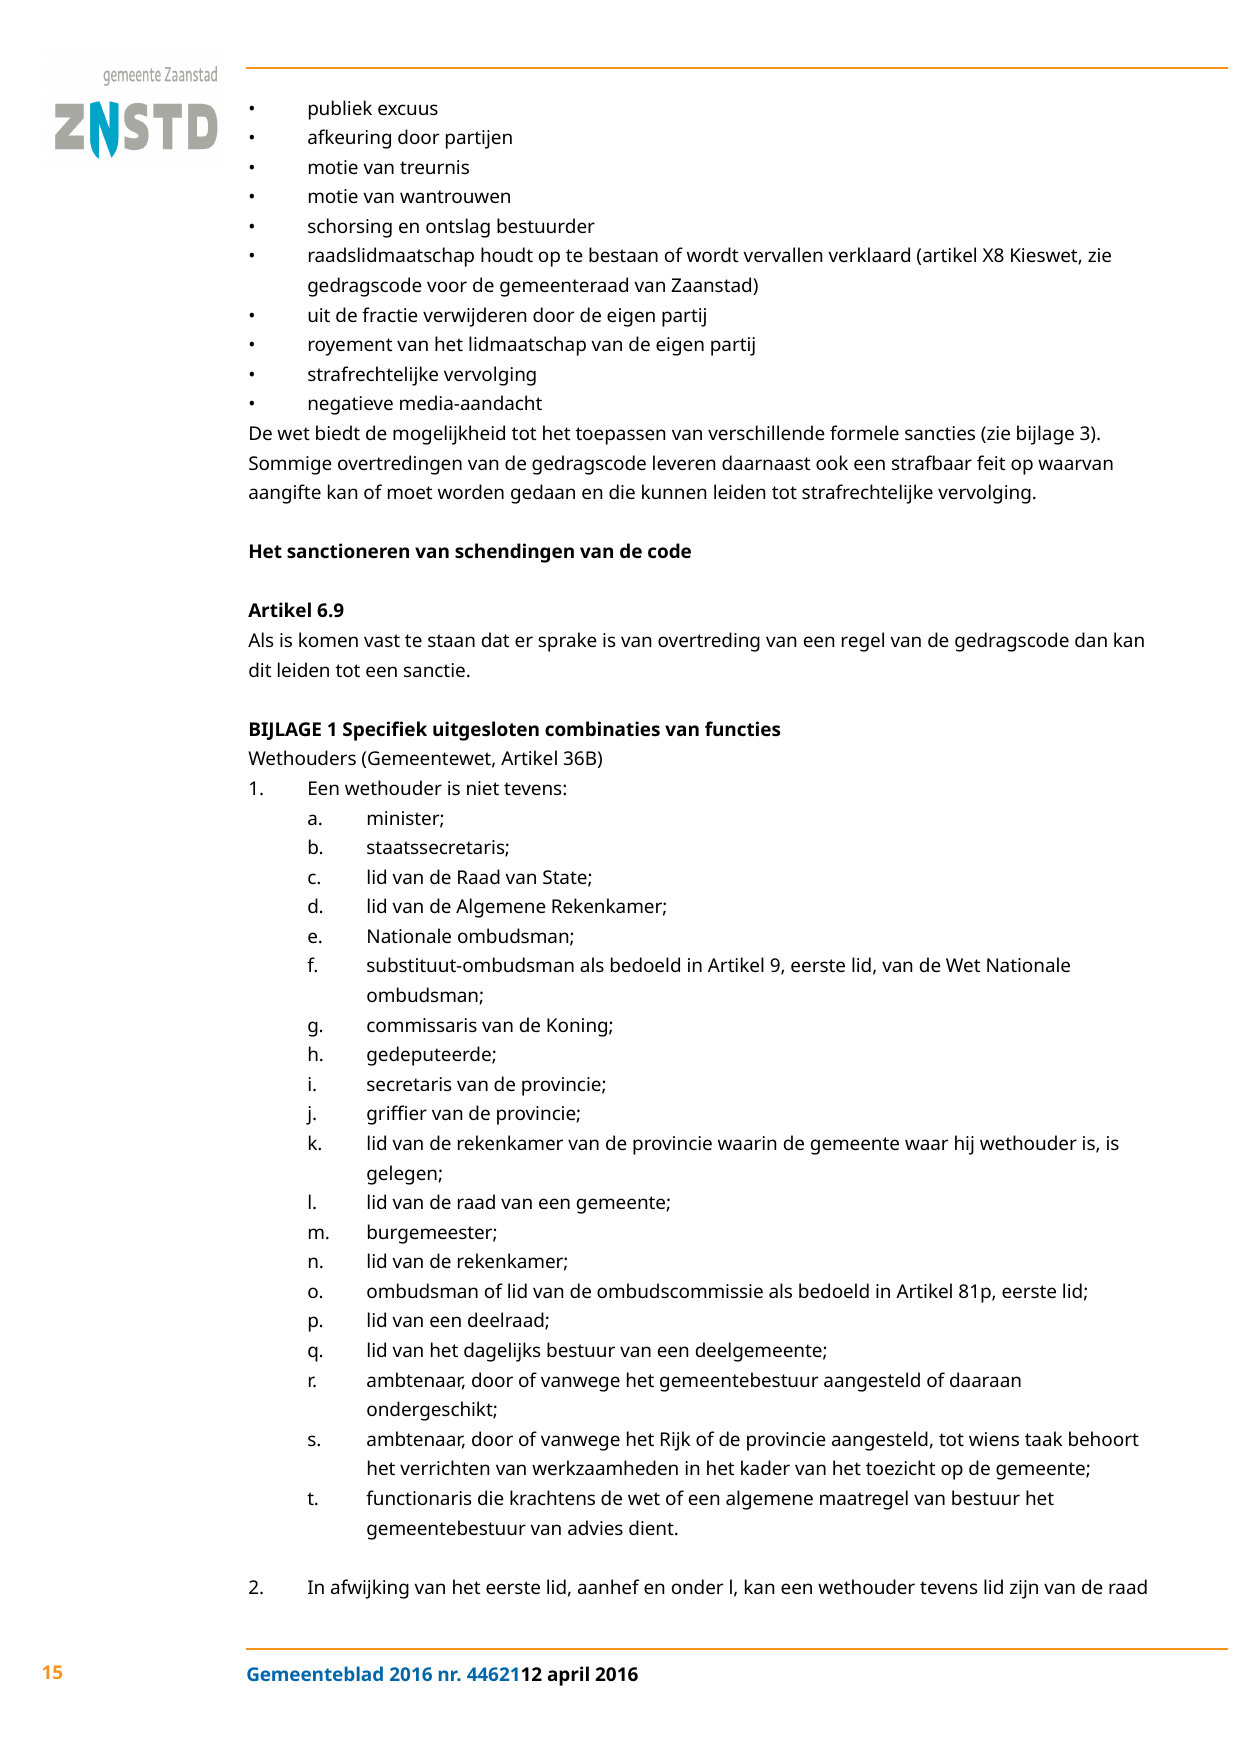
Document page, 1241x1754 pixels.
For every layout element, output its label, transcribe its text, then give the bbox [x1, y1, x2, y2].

list royement van het lidmaatschap van de eigen partij [248, 331, 1152, 357]
list commissaris van de Koning; [307, 1012, 1152, 1038]
list staatssecretaris; [307, 834, 1152, 860]
list lid van de Raad van State; [307, 864, 1152, 890]
list secretaris van de provincie; [307, 1071, 1152, 1097]
list negatieve media-aandacht [248, 391, 1152, 416]
list gedeputeerde; [307, 1041, 1152, 1067]
list griffier van de provincie; [307, 1101, 1152, 1126]
text Artikel 6.9 [248, 598, 1152, 623]
text Wethouders (Gemeentewet, Artikel 36B) [248, 746, 1152, 771]
text Als is komen vast te staan dat er sprake is van overtreding van een regel van de gedragscode dan kan dit leiden tot een sanctie. [248, 627, 1152, 683]
list lid van de Algemene Rekenkamer; [307, 893, 1152, 919]
list burgemeester; [307, 1219, 1152, 1245]
list minister; [307, 805, 1152, 831]
list raadslidmaatschap houdt op te bestaan of wordt vervallen verklaard (artikel X8 Kieswet, zie gedragscode voor de gemeenteraad van Zaanstad) [248, 243, 1152, 298]
text Het sanctioneren van schendingen van de code [248, 538, 1152, 564]
list Nationale ombudsman; [307, 923, 1152, 949]
list lid van het dagelijks bestuur van een deelgemeente; [307, 1337, 1152, 1363]
list motie van wantrouwen [248, 183, 1152, 209]
list ombudsman of lid van de ombudscommissie als bedoeld in Artikel 81p, eerste lid; [307, 1278, 1152, 1304]
list ambtenaar, door of vanwege het gemeentebestuur aangesteld of daaraan ondergeschikt; [307, 1367, 1152, 1422]
picture [41, 47, 231, 172]
list lid van de rekenkamer; [307, 1248, 1152, 1274]
list afkeuring door partijen [248, 124, 1152, 150]
list lid van de rekenkamer van de provincie waarin de gemeente waar hij wethouder is, is gelegen; [307, 1130, 1152, 1186]
list strafrechtelijke vervolging [248, 361, 1152, 387]
list Een wethouder is niet tevens: [248, 775, 1152, 801]
text BIJLAGE 1 Specifiek uitgesloten combinaties van functies [248, 716, 1152, 742]
list publiek excuus [248, 95, 1152, 121]
list motie van treurnis [248, 154, 1152, 180]
list functionaris die krachtens de wet of een algemene maatregel van bestuur het gemeentebestuur van advies dient. [307, 1485, 1152, 1541]
list ambtenaar, door of vanwege het Rijk of de provincie aangesteld, tot wiens taak behoort het verrichten van werkzaamheden in het kader van het toezicht op de gemeente; [307, 1426, 1152, 1481]
list lid van de raad van een gemeente; [307, 1189, 1152, 1215]
list schorsing en ontslag bestuurder [248, 213, 1152, 239]
text De wet biedt de mogelijkheid tot het toepassen van verschillende formele sancties (zie bijlage 3). Sommige overtredingen van de gedragscode leveren daarnaast ook een strafbaar feit op waarvan aangifte kan of moet worden gedaan en die kunnen leiden tot strafrechtelijke vervolging. [248, 420, 1152, 505]
list In afwijking van het eerste lid, aanhef en onder l, kan een wethouder tevens lid zijn van de raad [248, 1574, 1152, 1600]
list uit de fractie verwijderen door de eigen partij [248, 302, 1152, 328]
list substituut-ombudsman als bedoeld in Artikel 9, eerste lid, van de Wet Nationale ombudsman; [307, 953, 1152, 1008]
list lid van een deelraad; [307, 1308, 1152, 1333]
